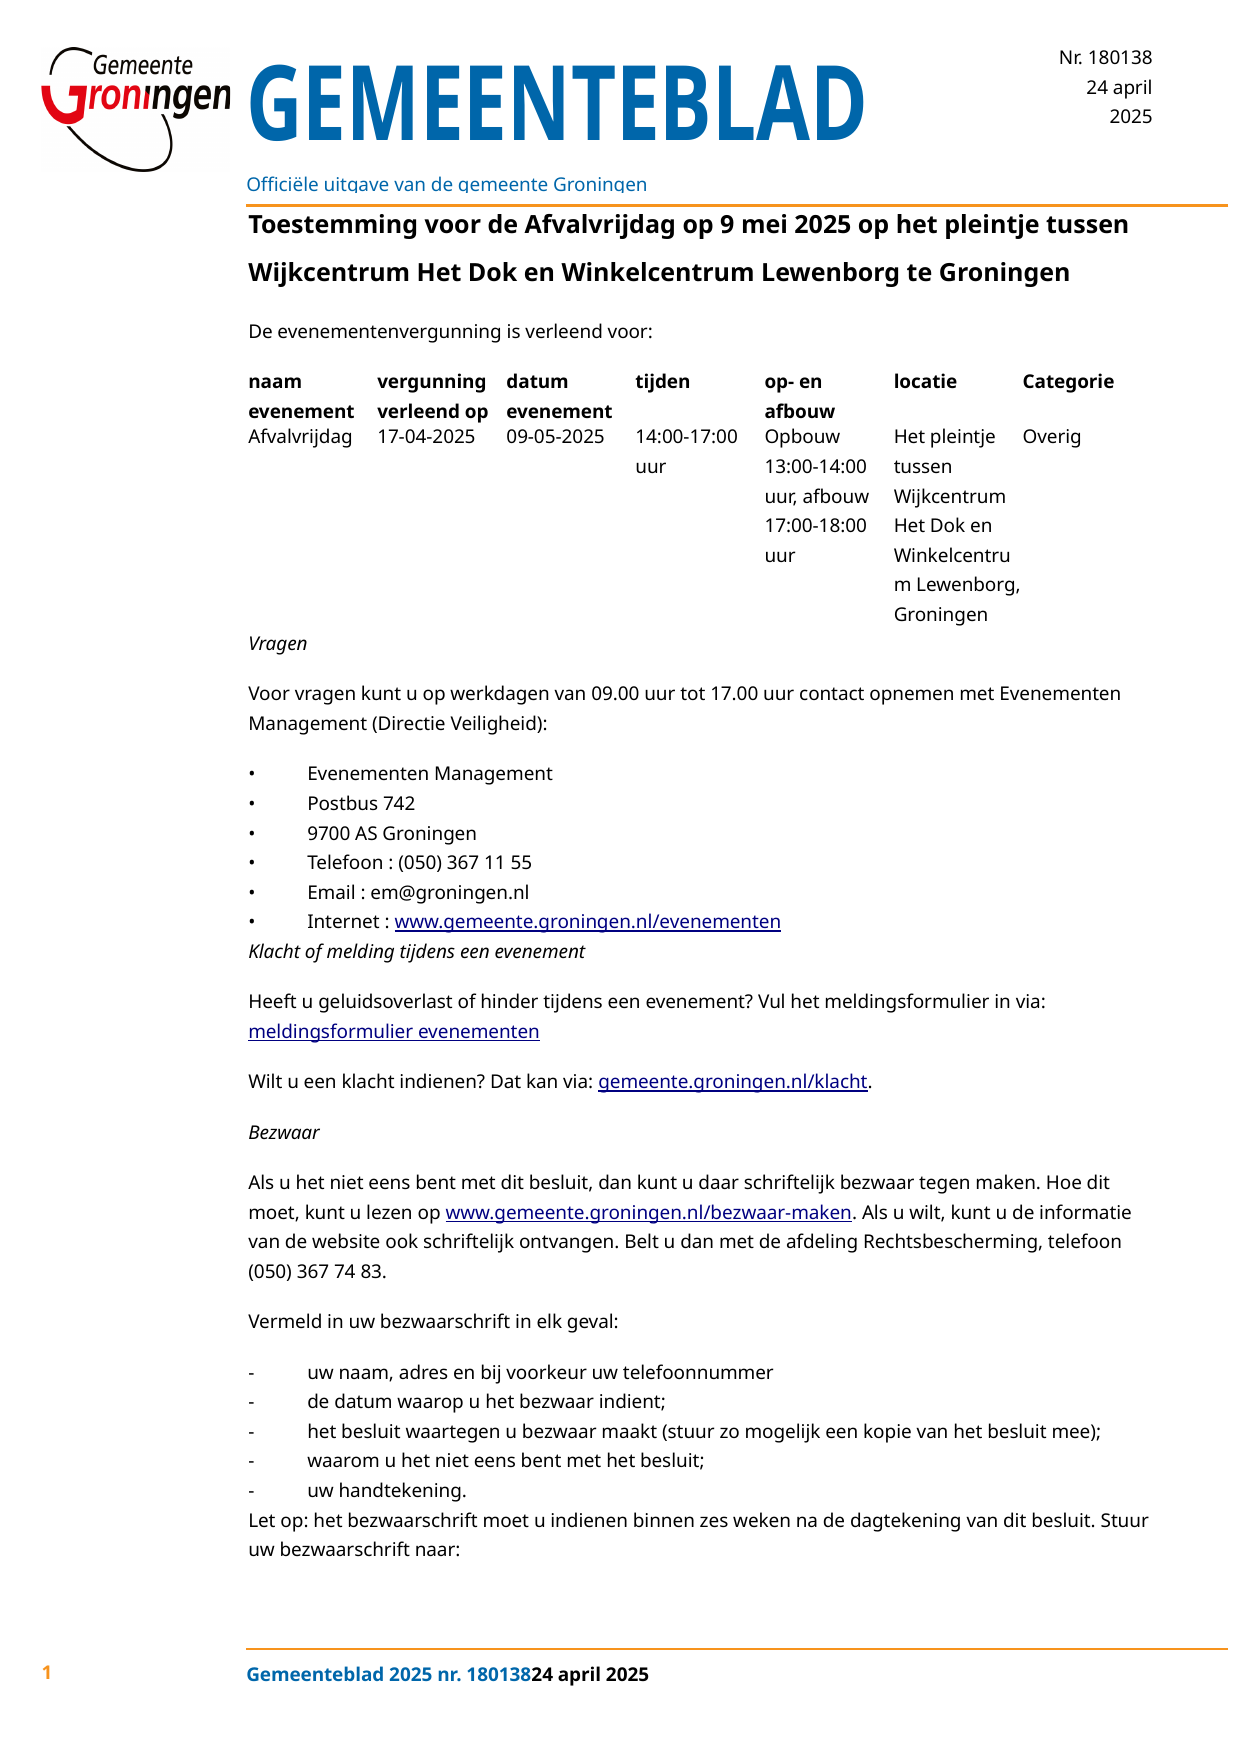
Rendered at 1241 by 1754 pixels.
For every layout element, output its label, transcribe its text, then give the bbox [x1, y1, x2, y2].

table_header vergunning verleend op [377, 369, 506, 424]
text Let op: het bezwaarschrift moet u indienen binnen zes weken na de dagtekening van dit besluit. Stuur uw bezwaarschrift naar: [248, 1507, 1152, 1562]
text Als u het niet eens bent met dit besluit, dan kunt u daar schriftelijk bezwaar tegen maken. Hoe dit moet, kunt u lezen op www.gemeente.groningen.nl/bezwaar-maken. Als u wilt, kunt u de informatie van de website ook schriftelijk ontvangen. Belt u dan met de afdeling Rechtsbescherming, telefoon (050) 367 74 83. [248, 1169, 1152, 1284]
list waarom u het niet eens bent met het besluit; [248, 1448, 1152, 1473]
text Vragen [248, 630, 1152, 656]
list 9700 AS Groningen [248, 820, 1152, 846]
list Internet : www.gemeente.groningen.nl/evenementen [248, 908, 1152, 934]
table_header tijden [635, 369, 764, 424]
table_header naam evenement [248, 369, 377, 424]
text Voor vragen kunt u op werkdagen van 09.00 uur tot 17.00 uur contact opnemen met Evenementen Management (Directie Veiligheid): [248, 681, 1152, 736]
table_cell 17-04-2025 [377, 424, 506, 627]
list uw handtekening. [248, 1477, 1152, 1503]
text Wilt u een klacht indienen? Dat kan via: gemeente.groningen.nl/klacht. [248, 1068, 1152, 1094]
text Vermeld in uw bezwaarschrift in elk geval: [248, 1308, 1152, 1334]
text Heeft u geluidsoverlast of hinder tijdens een evenement? Vul het meldingsformulier in via: meldingsformulier evenementen [248, 988, 1152, 1044]
table_cell 14:00-17:00 uur [635, 424, 764, 627]
table_cell Opbouw 13:00-14:00 uur, afbouw 17:00-18:00 uur [764, 424, 893, 627]
table_cell 09-05-2025 [506, 424, 635, 627]
text Toestemming voor de Afvalvrijdag op 9 mei 2025 op het pleintje tussen Wijkcentrum Het Dok en Winkelcentrum Lewenborg te Groningen [248, 207, 1152, 288]
list Email : em@groningen.nl [248, 879, 1152, 905]
table_cell Het pleintje tussen Wijkcentrum Het Dok en Winkelcentrum Lewenborg, Groningen [894, 424, 1022, 627]
list het besluit waartegen u bezwaar maakt (stuur zo mogelijk een kopie van het besluit mee); [248, 1418, 1152, 1444]
list Telefoon : (050) 367 11 55 [248, 849, 1152, 875]
table_header op- en afbouw [764, 369, 893, 424]
table_header Categorie [1023, 369, 1152, 424]
list de datum waarop u het bezwaar indient; [248, 1388, 1152, 1414]
text Klacht of melding tijdens een evenement [248, 938, 1152, 964]
table_header locatie [894, 369, 1022, 424]
table_cell Overig [1023, 424, 1152, 627]
picture [41, 47, 231, 172]
table_cell Afvalvrijdag [248, 424, 377, 627]
text De evenementenvergunning is verleend voor: [248, 318, 1152, 344]
text Bezwaar [248, 1119, 1152, 1145]
list Evenementen Management [248, 761, 1152, 786]
list Postbus 742 [248, 790, 1152, 816]
table_header datum evenement [506, 369, 635, 424]
list uw naam, adres en bij voorkeur uw telefoonnummer [248, 1359, 1152, 1385]
